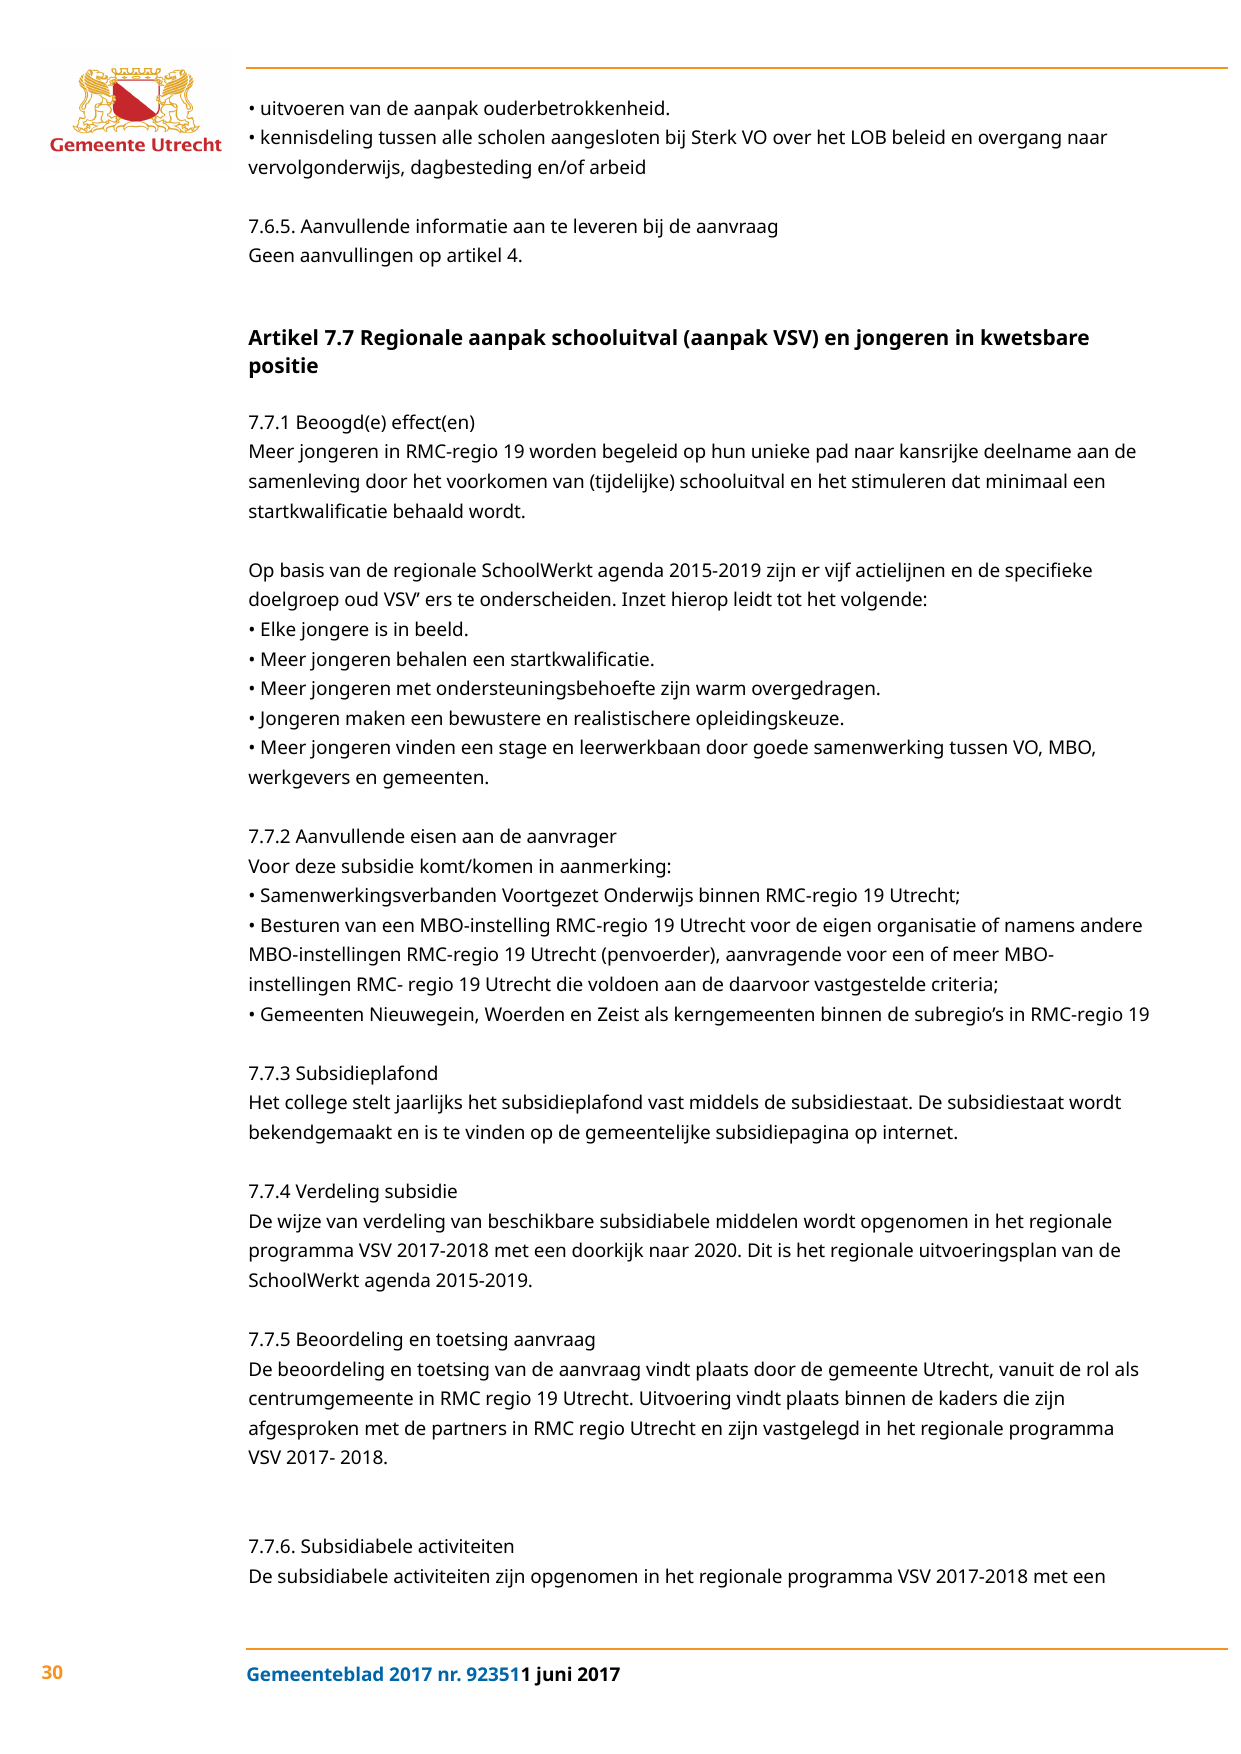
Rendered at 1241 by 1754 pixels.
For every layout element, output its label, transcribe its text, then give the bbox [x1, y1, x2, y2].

text 7.7.1 Beoogd(e) effect(en) [248, 409, 1152, 435]
text De wijze van verdeling van beschikbare subsidiabele middelen wordt opgenomen in het regionale programma VSV 2017-2018 met een doorkijk naar 2020. Dit is het regionale uitvoeringsplan van de SchoolWerkt agenda 2015-2019. [248, 1208, 1152, 1293]
text Geen aanvullingen op artikel 4. [248, 243, 1152, 268]
text Meer jongeren in RMC-regio 19 worden begeleid op hun unieke pad naar kansrijke deelname aan de samenleving door het voorkomen van (tijdelijke) schooluitval en het stimuleren dat minimaal een startkwalificatie behaald wordt. [248, 439, 1152, 524]
text Het college stelt jaarlijks het subsidieplafond vast middels de subsidiestaat. De subsidiestaat wordt bekendgemaakt en is te vinden op de gemeentelijke subsidiepagina op internet. [248, 1089, 1152, 1145]
text • Jongeren maken een bewustere en realistischere opleidingskeuze. [248, 705, 1152, 731]
text De subsidiabele activiteiten zijn opgenomen in het regionale programma VSV 2017-2018 met een [248, 1563, 1152, 1589]
picture [41, 47, 231, 172]
text • Besturen van een MBO-instelling RMC-regio 19 Utrecht voor de eigen organisatie of namens andere MBO-instellingen RMC-regio 19 Utrecht (penvoerder), aanvragende voor een of meer MBO-instellingen RMC- regio 19 Utrecht die voldoen aan de daarvoor vastgestelde criteria; [248, 912, 1152, 997]
text 7.7.6. Subsidiabele activiteiten [248, 1533, 1152, 1559]
text • Samenwerkingsverbanden Voortgezet Onderwijs binnen RMC-regio 19 Utrecht; [248, 882, 1152, 908]
text 7.6.5. Aanvullende informatie aan te leveren bij de aanvraag [248, 213, 1152, 239]
text • Meer jongeren met ondersteuningsbehoefte zijn warm overgedragen. [248, 675, 1152, 701]
text • Meer jongeren vinden een stage en leerwerkbaan door goede samenwerking tussen VO, MBO, werkgevers en gemeenten. [248, 734, 1152, 790]
text Voor deze subsidie komt/komen in aanmerking: [248, 853, 1152, 879]
text • kennisdeling tussen alle scholen aangesloten bij Sterk VO over het LOB beleid en overgang naar vervolgonderwijs, dagbesteding en/of arbeid [248, 124, 1152, 180]
text 7.7.2 Aanvullende eisen aan de aanvrager [248, 823, 1152, 849]
text 7.7.5 Beoordeling en toetsing aanvraag [248, 1326, 1152, 1352]
text Artikel 7.7 Regionale aanpak schooluitval (aanpak VSV) en jongeren in kwetsbare positie [248, 323, 1152, 379]
text • Gemeenten Nieuwegein, Woerden en Zeist als kerngemeenten binnen de subregio’s in RMC-regio 19 [248, 1001, 1152, 1027]
text • Meer jongeren behalen een startkwalificatie. [248, 646, 1152, 672]
text 7.7.4 Verdeling subsidie [248, 1178, 1152, 1204]
text • uitvoeren van de aanpak ouderbetrokkenheid. [248, 95, 1152, 121]
text Op basis van de regionale SchoolWerkt agenda 2015-2019 zijn er vijf actielijnen en de specifieke doelgroep oud VSV’ ers te onderscheiden. Inzet hierop leidt tot het volgende: [248, 557, 1152, 612]
text • Elke jongere is in beeld. [248, 616, 1152, 642]
text De beoordeling en toetsing van de aanvraag vindt plaats door de gemeente Utrecht, vanuit de rol als centrumgemeente in RMC regio 19 Utrecht. Uitvoering vindt plaats binnen de kaders die zijn afgesproken met de partners in RMC regio Utrecht en zijn vastgelegd in het regionale programma VSV 2017- 2018. [248, 1356, 1152, 1470]
text 7.7.3 Subsidieplafond [248, 1060, 1152, 1086]
